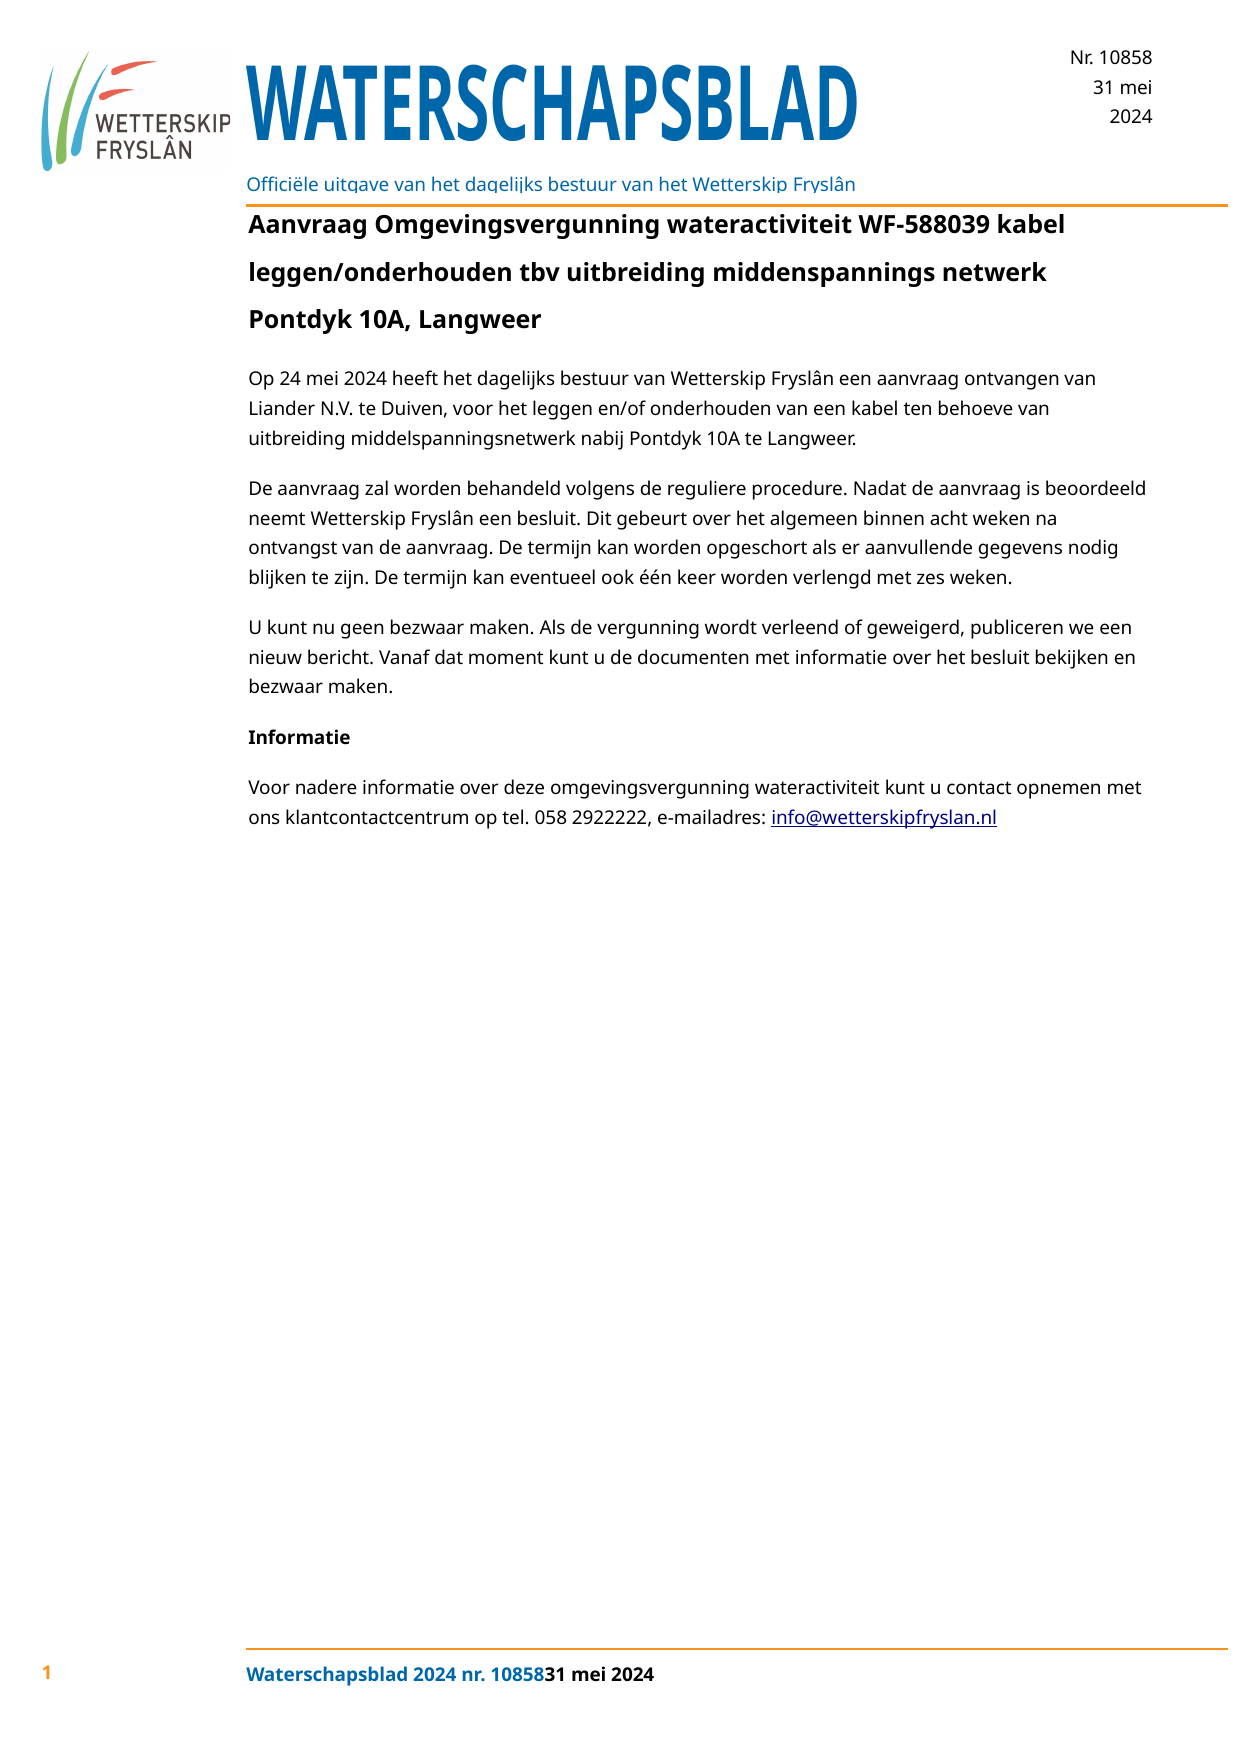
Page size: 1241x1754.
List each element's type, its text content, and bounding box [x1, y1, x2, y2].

text Op 24 mei 2024 heeft het dagelijks bestuur van Wetterskip Fryslân een aanvraag ontvangen van Liander N.V. te Duiven, voor het leggen en/of onderhouden van een kabel ten behoeve van uitbreiding middelspanningsnetwerk nabij Pontdyk 10A te Langweer. [248, 366, 1152, 450]
text De aanvraag zal worden behandeld volgens de reguliere procedure. Nadat de aanvraag is beoordeeld neemt Wetterskip Fryslân een besluit. Dit gebeurt over het algemeen binnen acht weken na ontvangst van de aanvraag. De termijn kan worden opgeschort als er aanvullende gegevens nodig blijken te zijn. De termijn kan eventueel ook één keer worden verlengd met zes weken. [248, 475, 1152, 589]
text Aanvraag Omgevingsvergunning wateractiviteit WF-588039 kabel leggen/onderhouden tbv uitbreiding middenspannings netwerk Pontdyk 10A, Langweer [248, 207, 1152, 336]
text Informatie [248, 724, 1152, 749]
text Voor nadere informatie over deze omgevingsvergunning wateractiviteit kunt u contact opnemen met ons klantcontactcentrum op tel. 058 2922222, e-mailadres: info@wetterskipfryslan.nl [248, 774, 1152, 829]
text U kunt nu geen bezwaar maken. Als de vergunning wordt verleend of geweigerd, publiceren we een nieuw bericht. Vanaf dat moment kunt u de documenten met informatie over het besluit bekijken en bezwaar maken. [248, 614, 1152, 699]
picture [41, 47, 231, 172]
